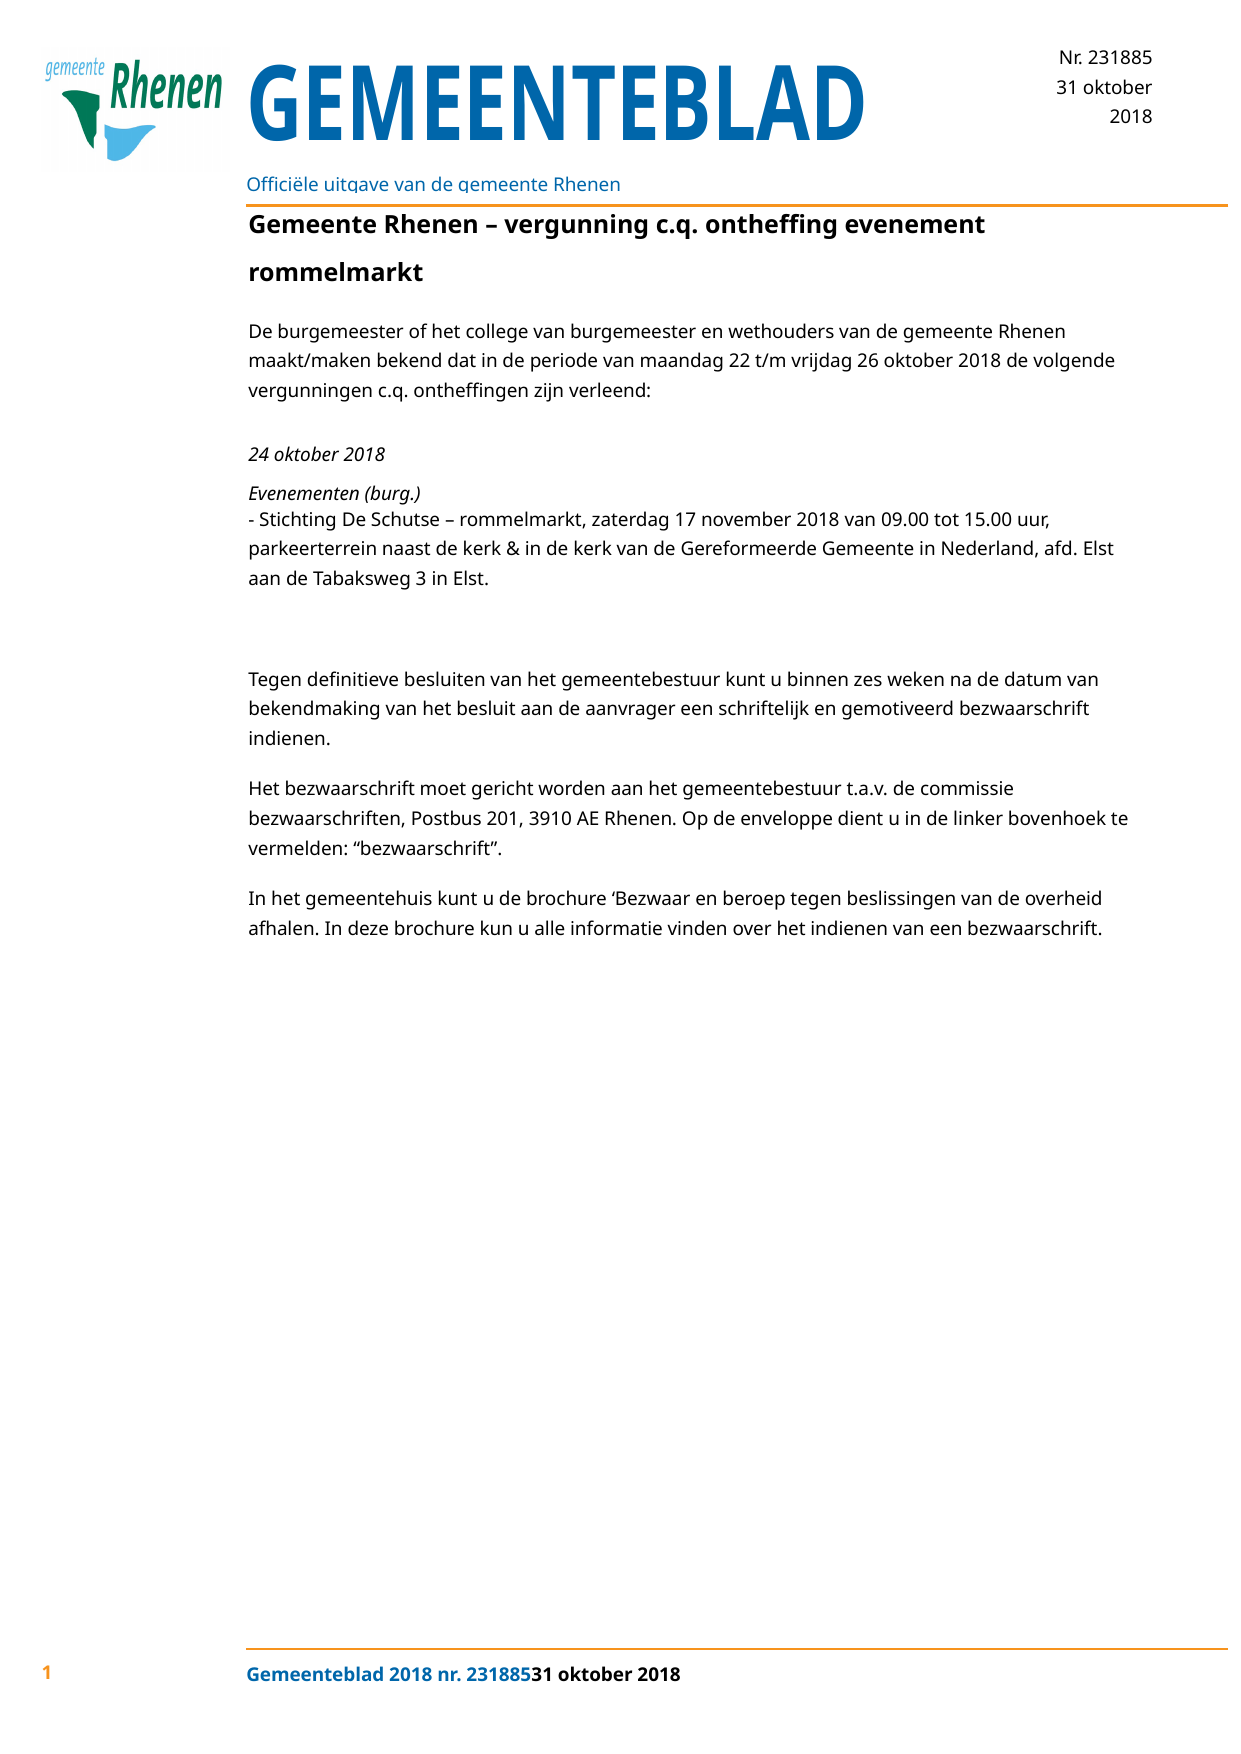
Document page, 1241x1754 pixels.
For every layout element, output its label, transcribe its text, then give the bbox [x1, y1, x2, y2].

text Het bezwaarschrift moet gericht worden aan het gemeentebestuur t.a.v. de commissie bezwaarschriften, Postbus 201, 3910 AE Rhenen. Op de enveloppe dient u in de linker bovenhoek te vermelden: “bezwaarschrift”. [248, 776, 1152, 861]
text Gemeente Rhenen – vergunning c.q. ontheffing evenement rommelmarkt [248, 207, 1152, 288]
text In het gemeentehuis kunt u de brochure ‘Bezwaar en beroep tegen beslissingen van de overheid afhalen. In deze brochure kun u alle informatie vinden over het indienen van een bezwaarschrift. [248, 885, 1152, 941]
text - Stichting De Schutse – rommelmarkt, zaterdag 17 november 2018 van 09.00 tot 15.00 uur, parkeerterrein naast de kerk & in de kerk van de Gereformeerde Gemeente in Nederland, afd. Elst aan de Tabaksweg 3 in Elst. [248, 506, 1152, 591]
text 24 oktober 2018 [248, 441, 1152, 467]
text De burgemeester of het college van burgemeester en wethouders van de gemeente Rhenen maakt/maken bekend dat in de periode van maandag 22 t/m vrijdag 26 oktober 2018 de volgende vergunningen c.q. ontheffingen zijn verleend: [248, 318, 1152, 403]
text Evenementen (burg.) [248, 480, 1152, 506]
text Tegen definitieve besluiten van het gemeentebestuur kunt u binnen zes weken na de datum van bekendmaking van het besluit aan de aanvrager een schriftelijk en gemotiveerd bezwaarschrift indienen. [248, 666, 1152, 751]
picture [41, 47, 231, 172]
